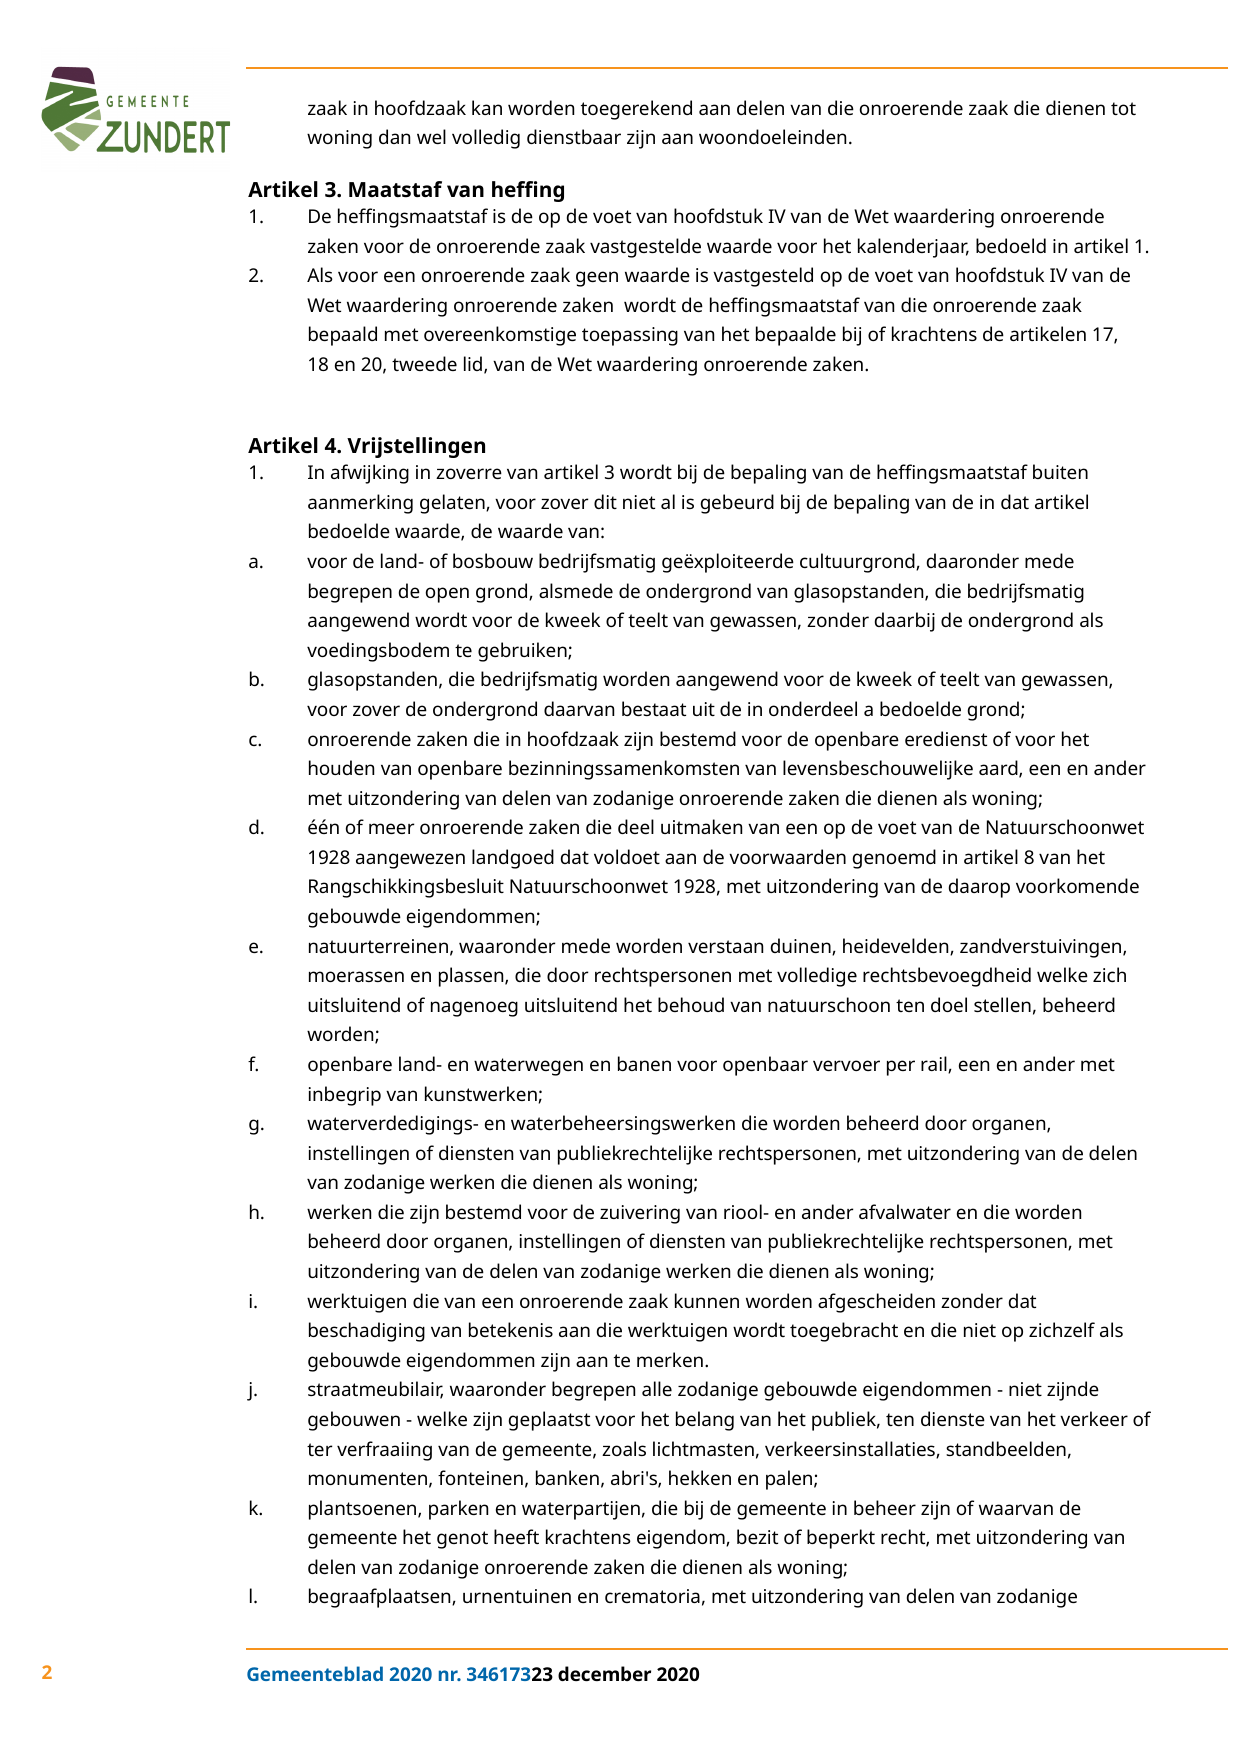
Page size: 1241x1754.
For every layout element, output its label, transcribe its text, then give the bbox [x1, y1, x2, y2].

list werken die zijn bestemd voor de zuivering van riool- en ander afvalwater en die worden beheerd door organen, instellingen of diensten van publiekrechtelijke rechtspersonen, met uitzondering van de delen van zodanige werken die dienen als woning; [248, 1199, 1152, 1284]
text Artikel 4. Vrijstellingen [248, 431, 1152, 459]
list openbare land- en waterwegen en banen voor openbaar vervoer per rail, een en ander met inbegrip van kunstwerken; [248, 1051, 1152, 1107]
list Als voor een onroerende zaak geen waarde is vastgesteld op de voet van hoofdstuk IV van de Wet waardering onroerende zaken wordt de heffingsmaatstaf van die onroerende zaak bepaald met overeenkomstige toepassing van het bepaalde bij of krachtens de artikelen 17, 18 en 20, tweede lid, van de Wet waardering onroerende zaken. [248, 262, 1152, 377]
list begraafplaatsen, urnentuinen en crematoria, met uitzondering van delen van zodanige [248, 1584, 1152, 1609]
list natuurterreinen, waaronder mede worden verstaan duinen, heidevelden, zandverstuivingen, moerassen en plassen, die door rechtspersonen met volledige rechtsbevoegdheid welke zich uitsluitend of nagenoeg uitsluitend het behoud van natuurschoon ten doel stellen, beheerd worden; [248, 933, 1152, 1047]
list zaak in hoofdzaak kan worden toegerekend aan delen van die onroerende zaak die dienen tot woning dan wel volledig dienstbaar zijn aan woondoeleinden. [248, 95, 1152, 150]
list plantsoenen, parken en waterpartijen, die bij de gemeente in beheer zijn of waarvan de gemeente het genot heeft krachtens eigendom, bezit of beperkt recht, met uitzondering van delen van zodanige onroerende zaken die dienen als woning; [248, 1495, 1152, 1580]
list werktuigen die van een onroerende zaak kunnen worden afgescheiden zonder dat beschadiging van betekenis aan die werktuigen wordt toegebracht en die niet op zichzelf als gebouwde eigendommen zijn aan te merken. [248, 1288, 1152, 1373]
picture [41, 47, 231, 172]
list De heffingsmaatstaf is de op de voet van hoofdstuk IV van de Wet waardering onroerende zaken voor de onroerende zaak vastgestelde waarde voor het kalenderjaar, bedoeld in artikel 1. [248, 203, 1152, 258]
text Artikel 3. Maatstaf van heffing [248, 175, 1152, 203]
list onroerende zaken die in hoofdzaak zijn bestemd voor de openbare eredienst of voor het houden van openbare bezinningssamenkomsten van levensbeschouwelijke aard, een en ander met uitzondering van delen van zodanige onroerende zaken die dienen als woning; [248, 726, 1152, 811]
list één of meer onroerende zaken die deel uitmaken van een op de voet van de Natuurschoonwet 1928 aangewezen landgoed dat voldoet aan de voorwaarden genoemd in artikel 8 van het Rangschikkingsbesluit Natuurschoonwet 1928, met uitzondering van de daarop voorkomende gebouwde eigendommen; [248, 814, 1152, 929]
list glasopstanden, die bedrijfsmatig worden aangewend voor de kweek of teelt van gewassen, voor zover de ondergrond daarvan bestaat uit de in onderdeel a bedoelde grond; [248, 667, 1152, 722]
list straatmeubilair, waaronder begrepen alle zodanige gebouwde eigendommen - niet zijnde gebouwen - welke zijn geplaatst voor het belang van het publiek, ten dienste van het verkeer of ter verfraaiing van de gemeente, zoals lichtmasten, verkeersinstallaties, standbeelden, monumenten, fonteinen, banken, abri's, hekken en palen; [248, 1377, 1152, 1491]
list voor de land- of bosbouw bedrijfsmatig geëxploiteerde cultuurgrond, daaronder mede begrepen de open grond, alsmede de ondergrond van glasopstanden, die bedrijfsmatig aangewend wordt voor de kweek of teelt van gewassen, zonder daarbij de ondergrond als voedingsbodem te gebruiken; [248, 548, 1152, 663]
list waterverdedigings- en waterbeheersingswerken die worden beheerd door organen, instellingen of diensten van publiekrechtelijke rechtspersonen, met uitzondering van de delen van zodanige werken die dienen als woning; [248, 1110, 1152, 1195]
list In afwijking in zoverre van artikel 3 wordt bij de bepaling van de heffingsmaatstaf buiten aanmerking gelaten, voor zover dit niet al is gebeurd bij de bepaling van de in dat artikel bedoelde waarde, de waarde van: [248, 459, 1152, 544]
